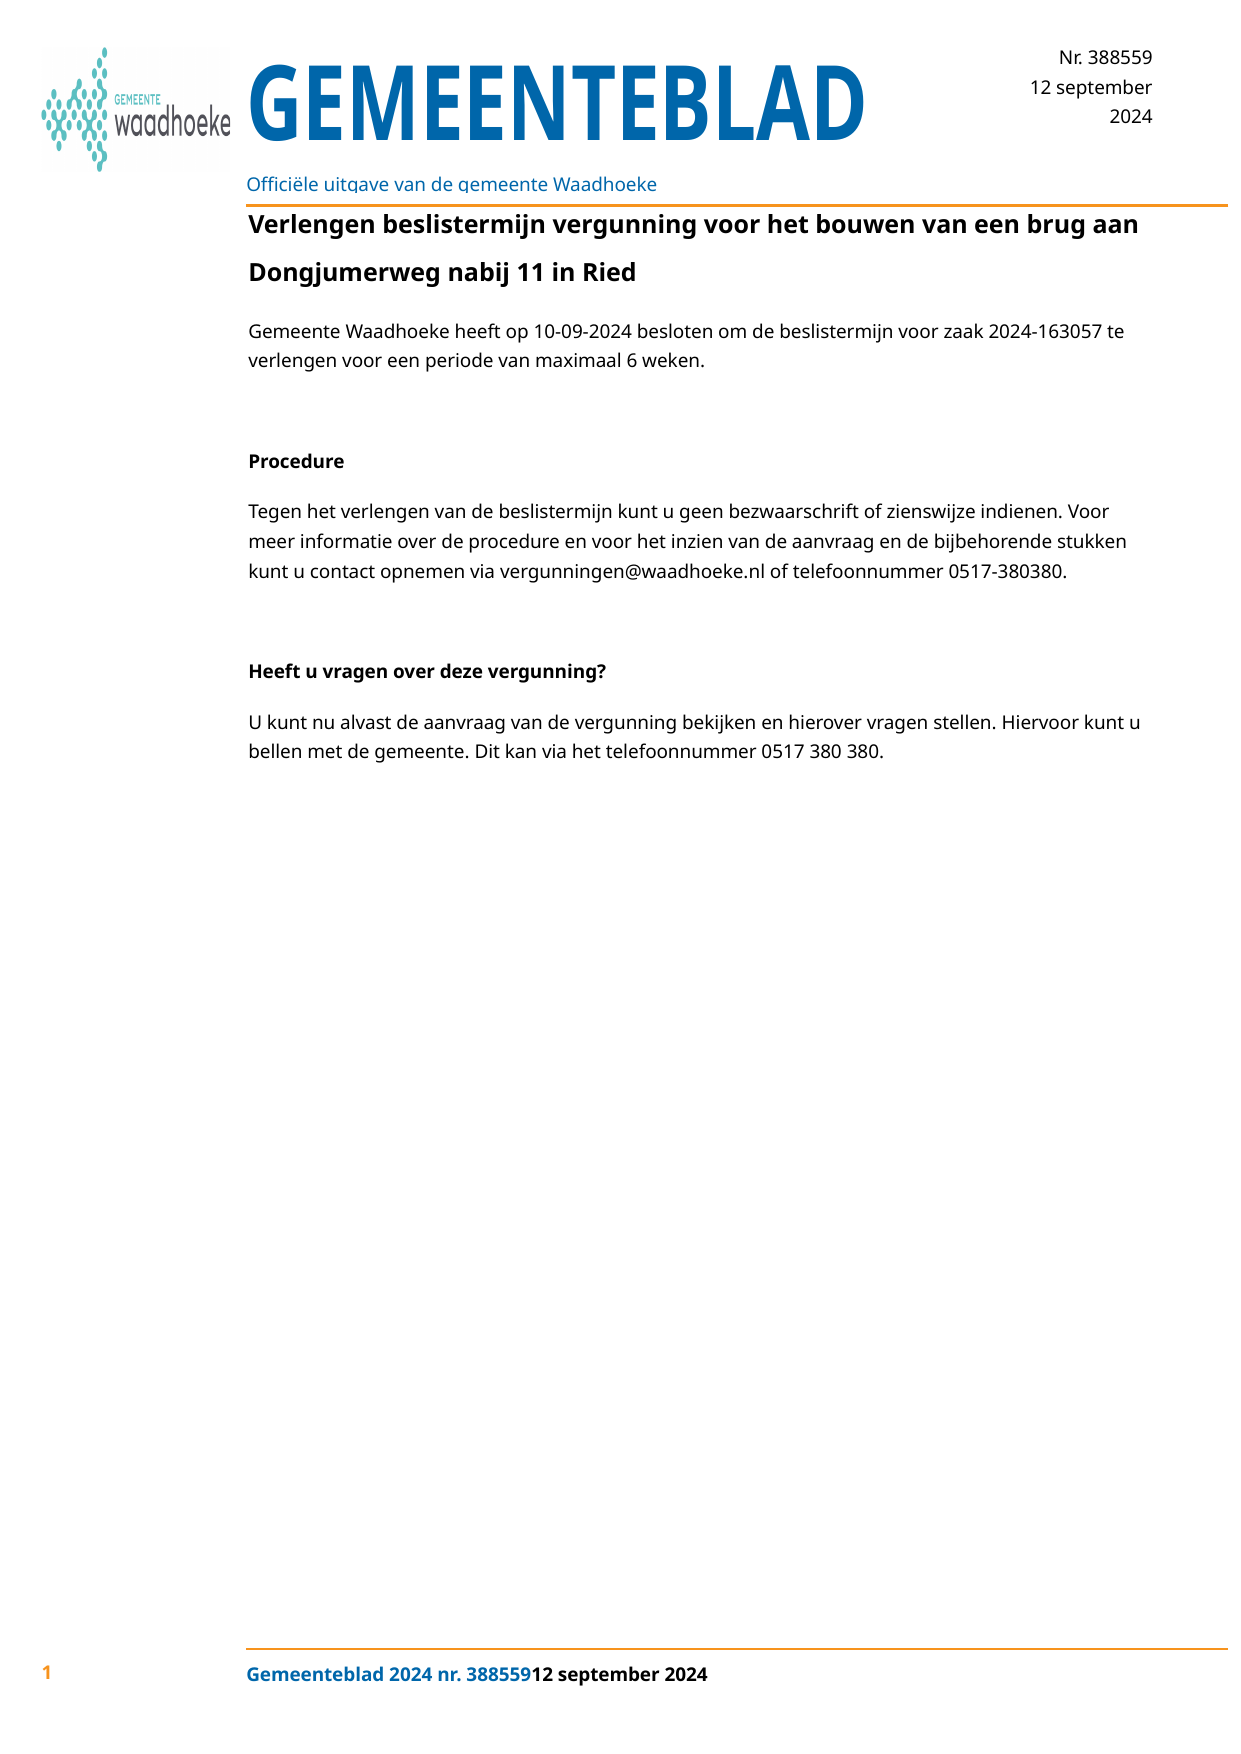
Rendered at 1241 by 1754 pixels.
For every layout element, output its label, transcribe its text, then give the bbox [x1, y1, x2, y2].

text Heeft u vragen over deze vergunning? [248, 659, 1152, 684]
text Procedure [248, 448, 1152, 474]
text U kunt nu alvast de aanvraag van de vergunning bekijken en hierover vragen stellen. Hiervoor kunt u bellen met de gemeente. Dit kan via het telefoonnummer 0517 380 380. [248, 709, 1152, 764]
text Tegen het verlengen van de beslistermijn kunt u geen bezwaarschrift of zienswijze indienen. Voor meer informatie over de procedure en voor het inzien van de aanvraag en de bijbehorende stukken kunt u contact opnemen via vergunningen@waadhoeke.nl of telefoonnummer 0517-380380. [248, 499, 1152, 584]
text Gemeente Waadhoeke heeft op 10-09-2024 besloten om de beslistermijn voor zaak 2024-163057 te verlengen voor een periode van maximaal 6 weken. [248, 318, 1152, 373]
text Verlengen beslistermijn vergunning voor het bouwen van een brug aan Dongjumerweg nabij 11 in Ried [248, 207, 1152, 288]
picture [41, 47, 231, 172]
